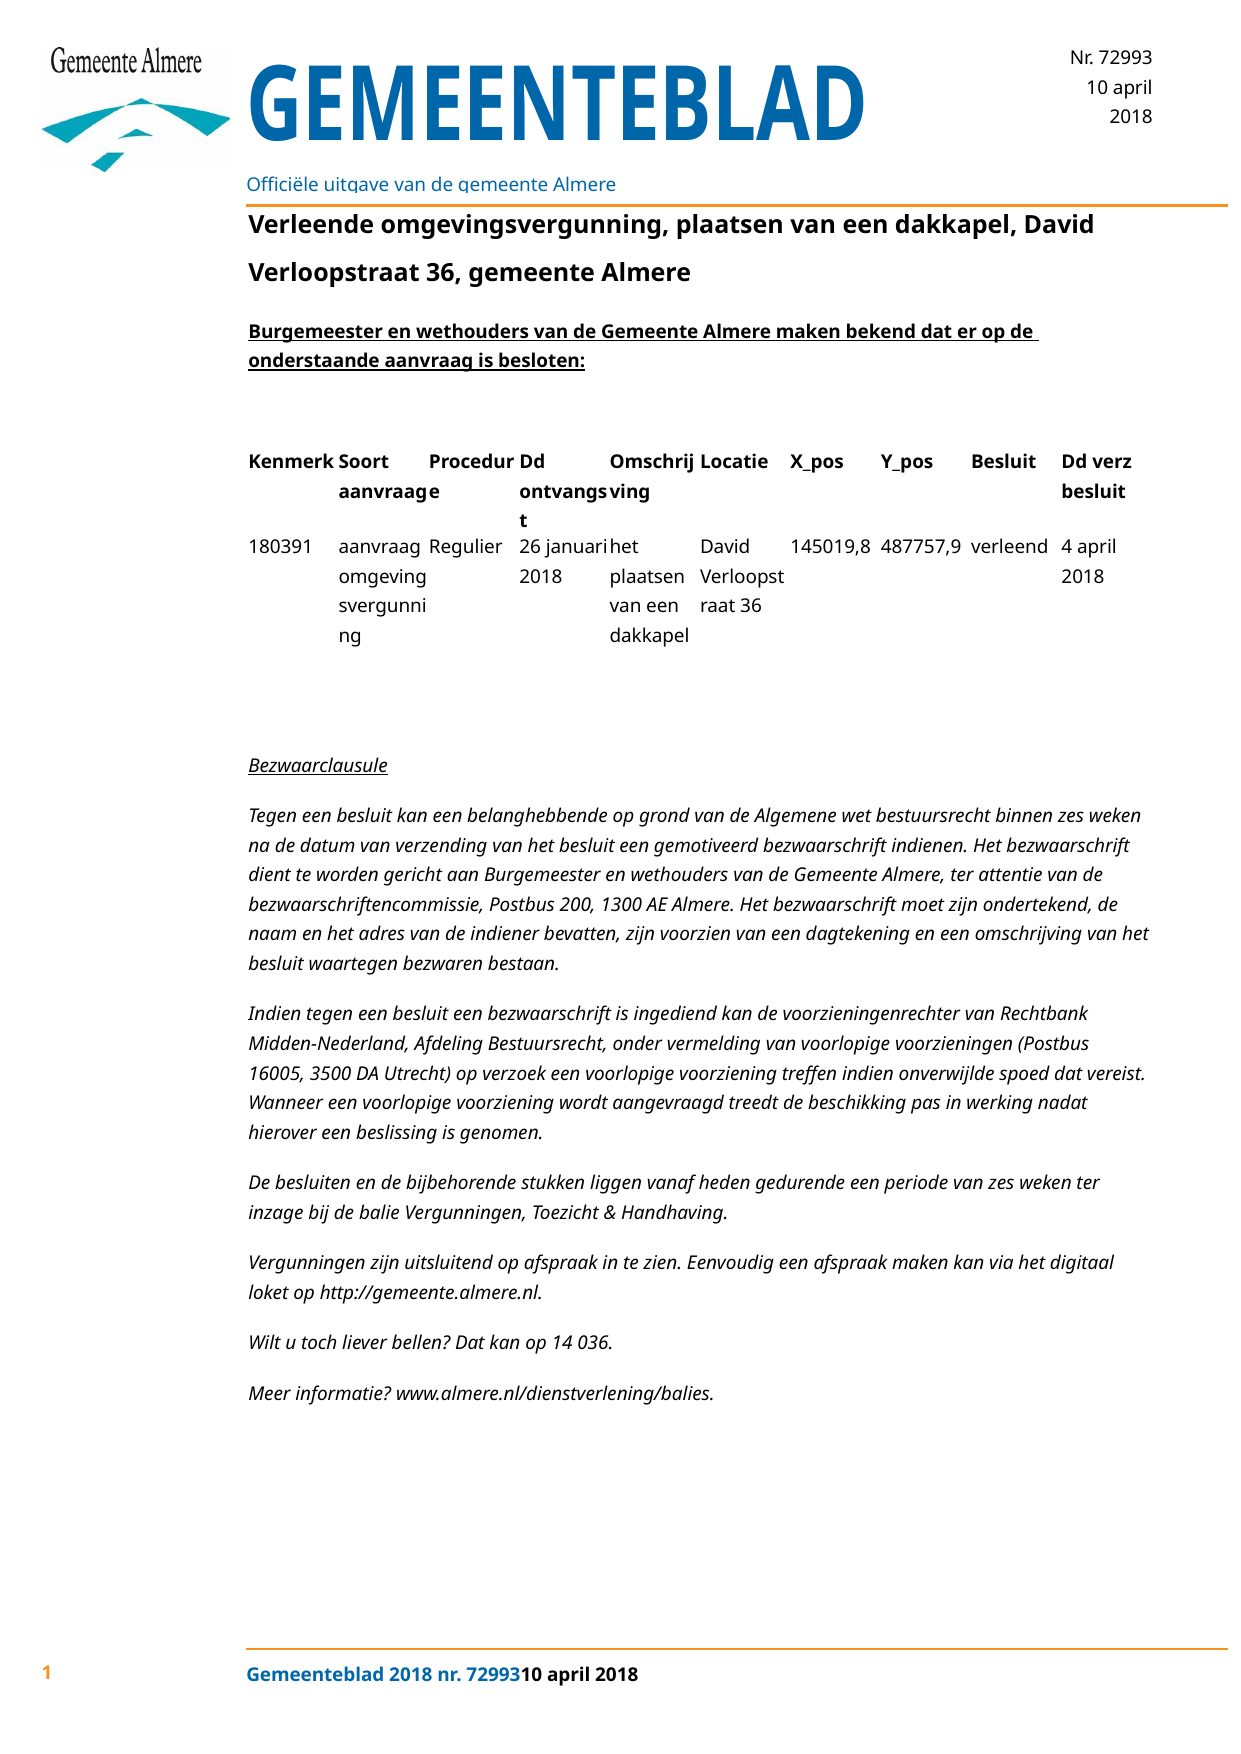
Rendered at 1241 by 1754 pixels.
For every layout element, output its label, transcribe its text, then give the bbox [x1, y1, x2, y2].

table_cell aanvraag omgevingsvergunning [338, 533, 429, 648]
text Verleende omgevingsvergunning, plaatsen van een dakkapel, David Verloopstraat 36, gemeente Almere [248, 207, 1152, 288]
table_header Y_pos [881, 449, 971, 533]
text Bezwaarclausule [248, 752, 1152, 778]
text Wilt u toch liever bellen? Dat kan op 14 036. [248, 1329, 1152, 1355]
table_cell 145019,8 [790, 533, 881, 648]
table_header Procedure [429, 449, 519, 533]
table_header Soort aanvraag [338, 449, 429, 533]
table_cell Regulier [429, 533, 519, 648]
table_cell David Verloopstraat 36 [700, 533, 790, 648]
picture [41, 47, 231, 172]
text Indien tegen een besluit een bezwaarschrift is ingediend kan de voorzieningenrechter van Rechtbank Midden-Nederland, Afdeling Bestuursrecht, onder vermelding van voorlopige voorzieningen (Postbus 16005, 3500 DA Utrecht) op verzoek een voorlopige voorziening treffen indien onverwijlde spoed dat vereist. Wanneer een voorlopige voorziening wordt aangevraagd treedt de beschikking pas in werking nadat hierover een beslissing is genomen. [248, 1001, 1152, 1145]
table_cell verleend [971, 533, 1061, 648]
table_header Besluit [971, 449, 1061, 533]
text De besluiten en de bijbehorende stukken liggen vanaf heden gedurende een periode van zes weken ter inzage bij de balie Vergunningen, Toezicht & Handhaving. [248, 1169, 1152, 1225]
table_cell 180391 [248, 533, 338, 648]
table_cell 487757,9 [881, 533, 971, 648]
table_cell het plaatsen van een dakkapel [609, 533, 700, 648]
text Burgemeester en wethouders van de Gemeente Almere maken bekend dat er op de onderstaande aanvraag is besloten: [248, 318, 1152, 373]
table_cell 26 januari 2018 [519, 533, 609, 648]
text Tegen een besluit kan een belanghebbende op grond van de Algemene wet bestuursrecht binnen zes weken na de datum van verzending van het besluit een gemotiveerd bezwaarschrift indienen. Het bezwaarschrift dient te worden gericht aan Burgemeester en wethouders van de Gemeente Almere, ter attentie van de bezwaarschriftencommissie, Postbus 200, 1300 AE Almere. Het bezwaarschrift moet zijn ondertekend, de naam en het adres van de indiener bevatten, zijn voorzien van een dagtekening en een omschrijving van het besluit waartegen bezwaren bestaan. [248, 802, 1152, 976]
table_header Kenmerk [248, 449, 338, 533]
text Vergunningen zijn uitsluitend op afspraak in te zien. Eenvoudig een afspraak maken kan via het digitaal loket op http://gemeente.almere.nl. [248, 1249, 1152, 1305]
table_header Locatie [700, 449, 790, 533]
table_header Dd verz besluit [1061, 449, 1152, 533]
text Meer informatie? www.almere.nl/dienstverlening/balies. [248, 1380, 1152, 1406]
table_header X_pos [790, 449, 881, 533]
table_header Dd ontvangst [519, 449, 609, 533]
table_cell 4 april 2018 [1061, 533, 1152, 648]
table_header Omschrijving [609, 449, 700, 533]
